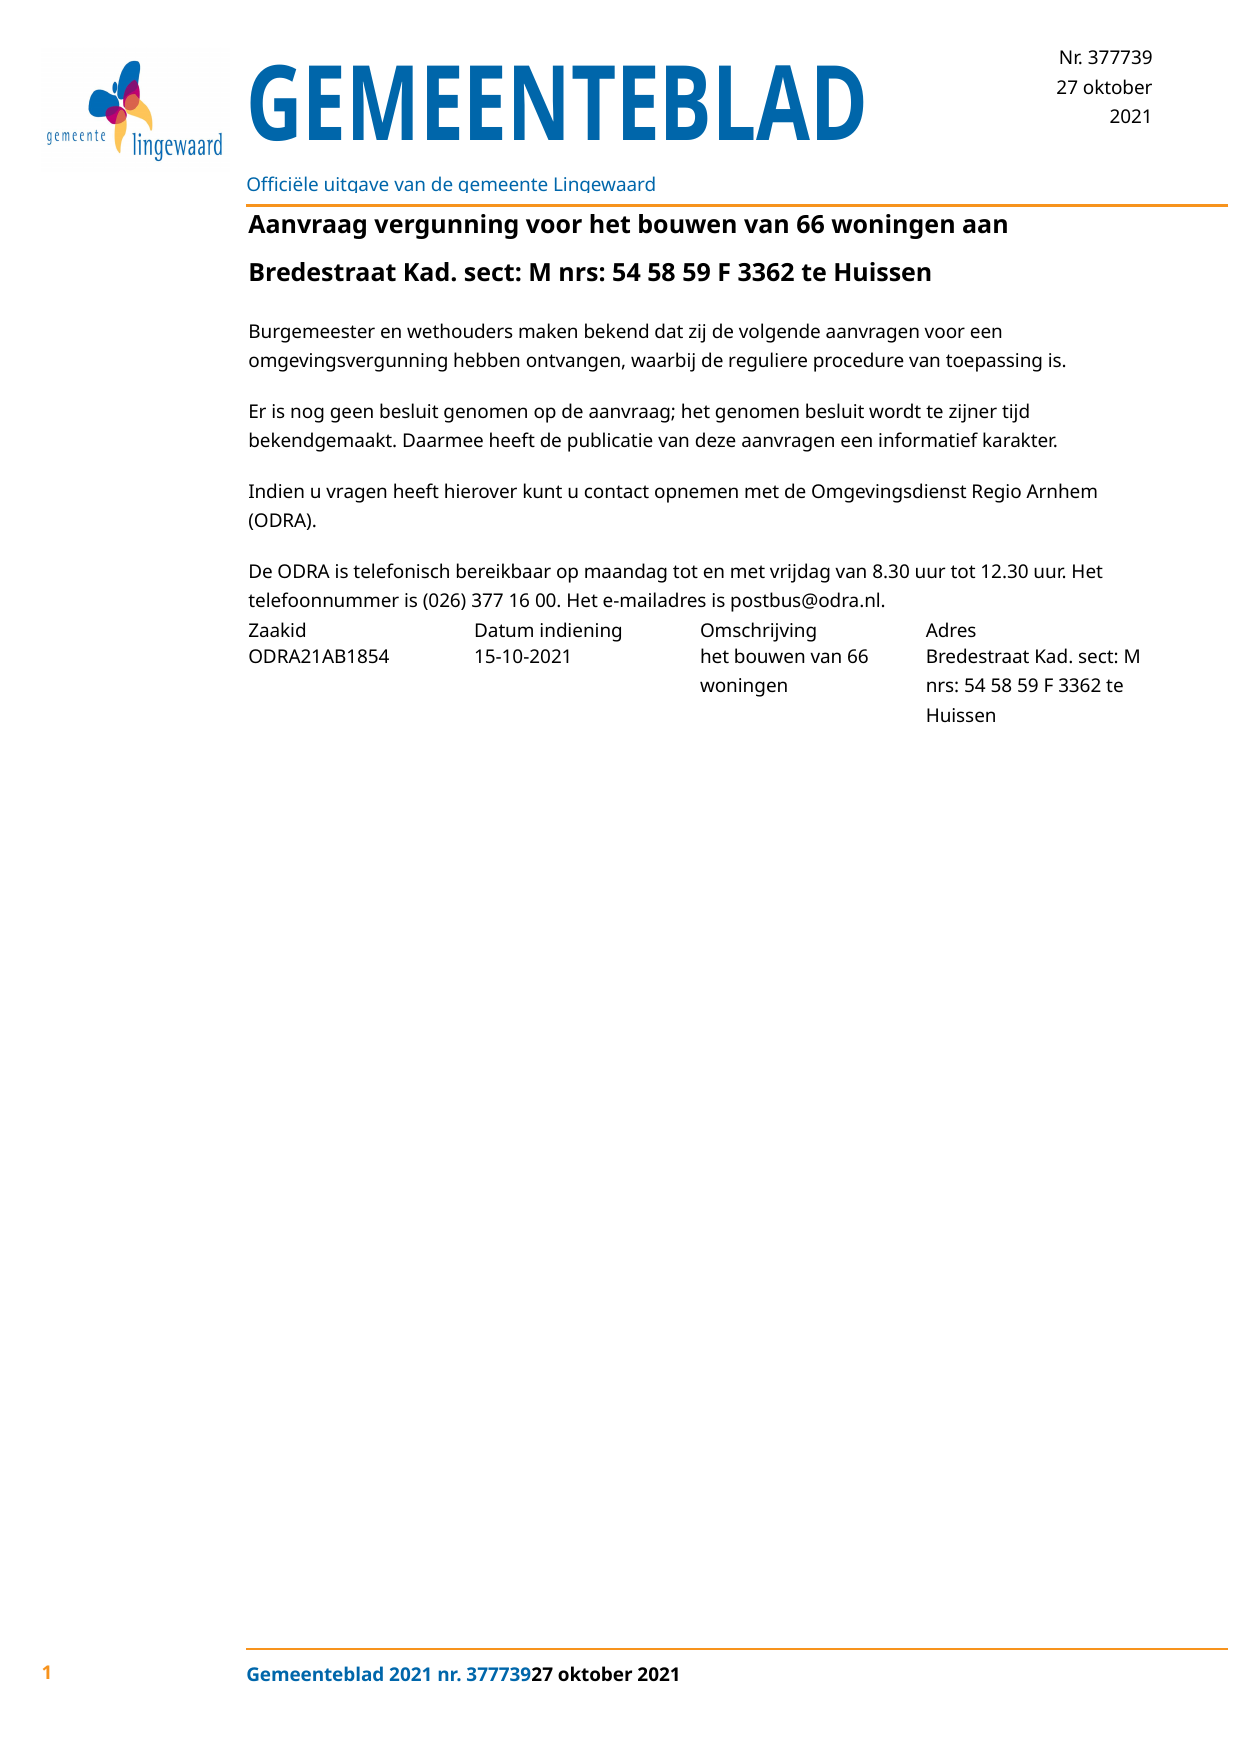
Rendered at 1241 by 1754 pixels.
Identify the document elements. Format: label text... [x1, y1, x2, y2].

table_cell ODRA21AB1854 [248, 643, 474, 728]
table_cell het bouwen van 66 woningen [700, 643, 926, 728]
text Aanvraag vergunning voor het bouwen van 66 woningen aan Bredestraat Kad. sect: M nrs: 54 58 59 F 3362 te Huissen [248, 207, 1152, 288]
picture [41, 47, 231, 172]
table_cell Bredestraat Kad. sect: M nrs: 54 58 59 F 3362 te Huissen [926, 643, 1152, 728]
table_header Datum indiening [474, 617, 700, 643]
text Er is nog geen besluit genomen op de aanvraag; het genomen besluit wordt te zijner tijd bekendgemaakt. Daarmee heeft de publicatie van deze aanvragen een informatief karakter. [248, 398, 1152, 453]
table_cell 15-10-2021 [474, 643, 700, 728]
table_header Adres [926, 617, 1152, 643]
table_header Zaakid [248, 617, 474, 643]
table_header Omschrijving [700, 617, 926, 643]
text De ODRA is telefonisch bereikbaar op maandag tot en met vrijdag van 8.30 uur tot 12.30 uur. Het telefoonnummer is (026) 377 16 00. Het e-mailadres is postbus@odra.nl. [248, 558, 1152, 613]
text Burgemeester en wethouders maken bekend dat zij de volgende aanvragen voor een omgevingsvergunning hebben ontvangen, waarbij de reguliere procedure van toepassing is. [248, 318, 1152, 373]
text Indien u vragen heeft hierover kunt u contact opnemen met de Omgevingsdienst Regio Arnhem (ODRA). [248, 478, 1152, 533]
